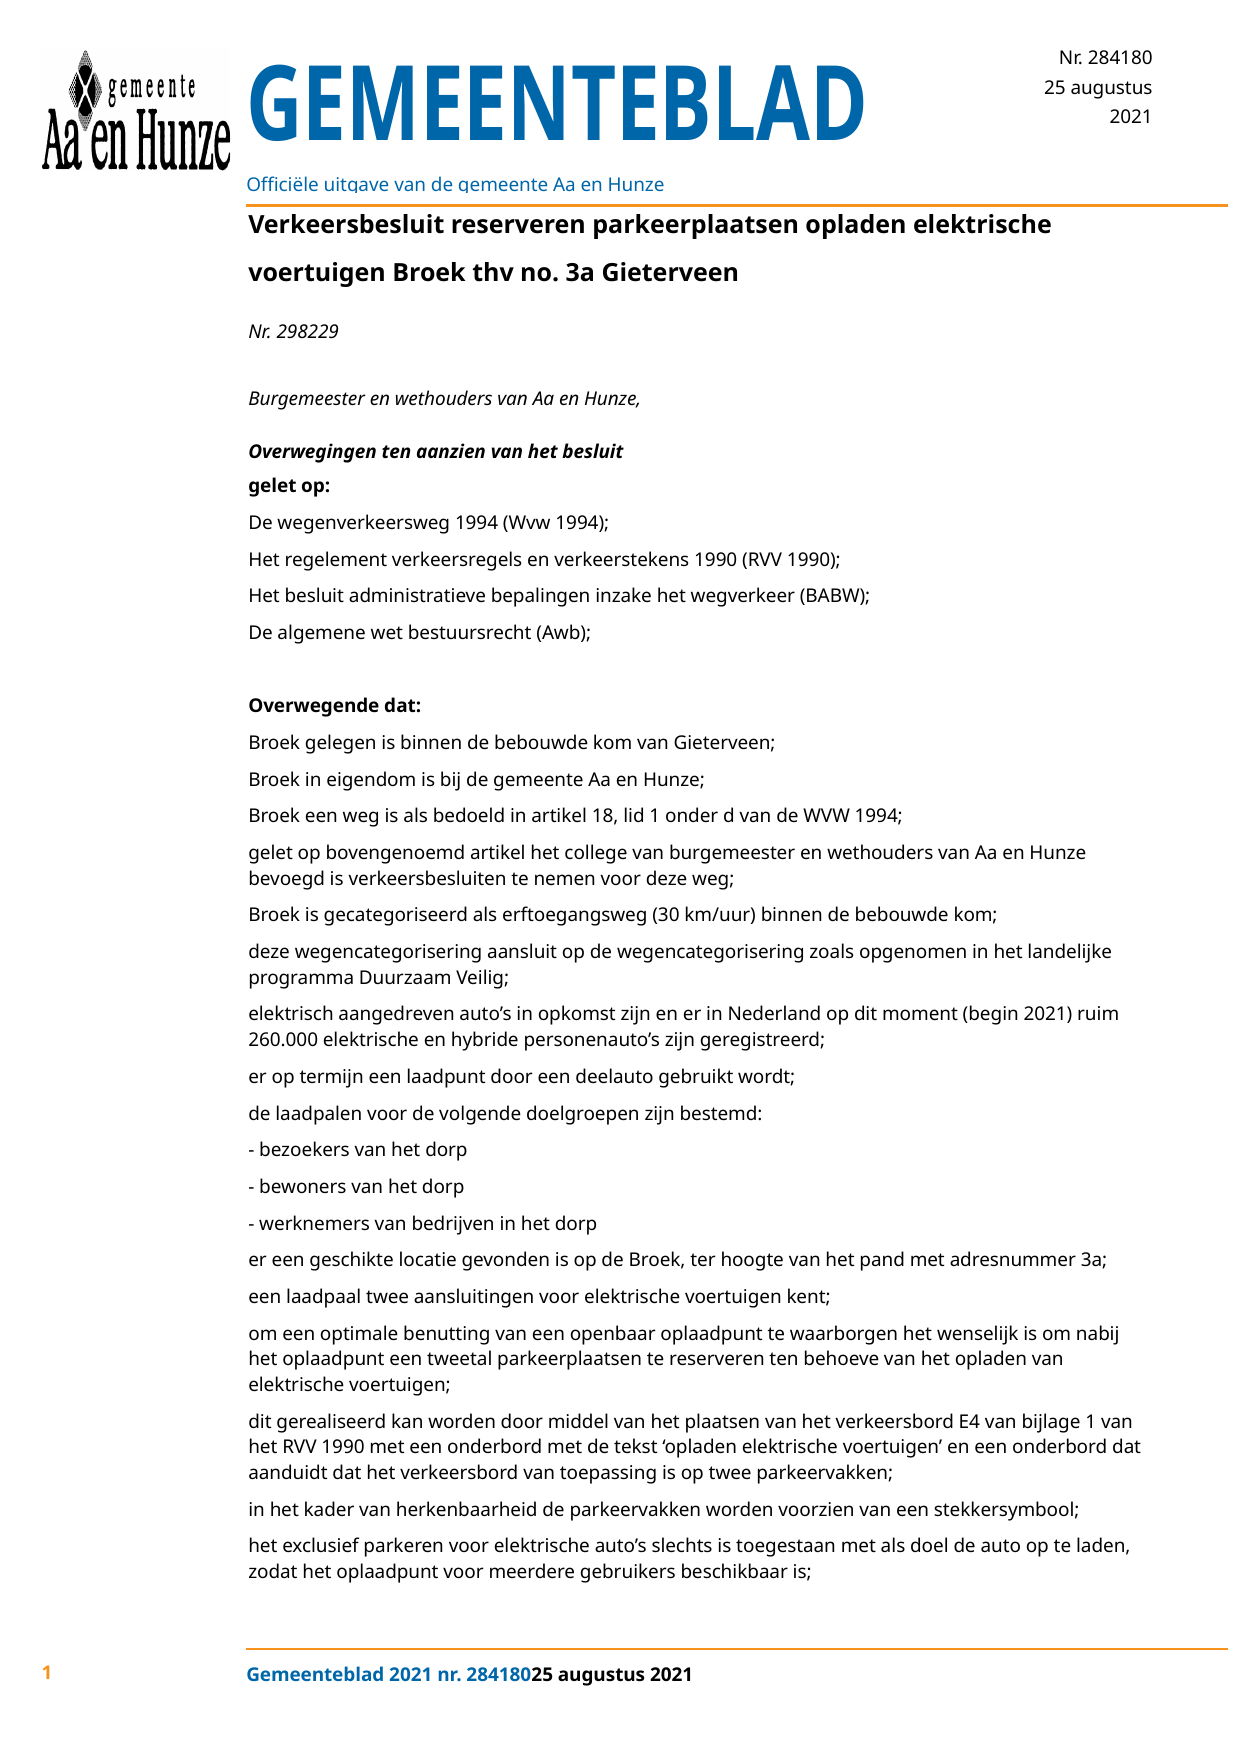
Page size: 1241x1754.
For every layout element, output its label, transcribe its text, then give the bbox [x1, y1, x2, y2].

picture [41, 47, 231, 172]
text elektrisch aangedreven auto’s in opkomst zijn en er in Nederland op dit moment (begin 2021) ruim 260.000 elektrische en hybride personenauto’s zijn geregistreerd; [248, 1001, 1152, 1052]
text er een geschikte locatie gevonden is op de Broek, ter hoogte van het pand met adresnummer 3a; [248, 1246, 1152, 1272]
text gelet op bovengenoemd artikel het college van burgemeester en wethouders van Aa en Hunze bevoegd is verkeersbesluiten te nemen voor deze weg; [248, 839, 1152, 891]
text Broek is gecategoriseerd als erftoegangsweg (30 km/uur) binnen de bebouwde kom; [248, 902, 1152, 927]
text er op termijn een laadpunt door een deelauto gebruikt wordt; [248, 1063, 1152, 1089]
text dit gerealiseerd kan worden door middel van het plaatsen van het verkeersbord E4 van bijlage 1 van het RVV 1990 met een onderbord met de tekst ‘opladen elektrische voertuigen’ en een onderbord dat aanduidt dat het verkeersbord van toepassing is op twee parkeervakken; [248, 1408, 1152, 1485]
text De algemene wet bestuursrecht (Awb); [248, 619, 1152, 645]
text Broek een weg is als bedoeld in artikel 18, lid 1 onder d van de WVW 1994; [248, 802, 1152, 828]
text - bezoekers van het dorp [248, 1136, 1152, 1162]
text een laadpaal twee aansluitingen voor elektrische voertuigen kent; [248, 1283, 1152, 1309]
text in het kader van herkenbaarheid de parkeervakken worden voorzien van een stekkersymbool; [248, 1496, 1152, 1522]
text De wegenverkeersweg 1994 (Wvw 1994); [248, 509, 1152, 535]
text Nr. 298229 [248, 318, 1152, 344]
text het exclusief parkeren voor elektrische auto’s slechts is toegestaan met als doel de auto op te laden, zodat het oplaadpunt voor meerdere gebruikers beschikbaar is; [248, 1533, 1152, 1584]
text - werknemers van bedrijven in het dorp [248, 1210, 1152, 1235]
text Het regelement verkeersregels en verkeerstekens 1990 (RVV 1990); [248, 546, 1152, 572]
text Overwegingen ten aanzien van het besluit [248, 438, 1152, 464]
text Het besluit administratieve bepalingen inzake het wegverkeer (BABW); [248, 582, 1152, 608]
text Burgemeester en wethouders van Aa en Hunze, [248, 386, 1152, 411]
text om een optimale benutting van een openbaar oplaadpunt te waarborgen het wenselijk is om nabij het oplaadpunt een tweetal parkeerplaatsen te reserveren ten behoeve van het opladen van elektrische voertuigen; [248, 1320, 1152, 1397]
text gelet op: [248, 472, 1152, 498]
text - bewoners van het dorp [248, 1173, 1152, 1199]
text Broek gelegen is binnen de bebouwde kom van Gieterveen; [248, 729, 1152, 755]
text Overwegende dat: [248, 692, 1152, 718]
text deze wegencategorisering aansluit op de wegencategorisering zoals opgenomen in het landelijke programma Duurzaam Veilig; [248, 938, 1152, 990]
text Verkeersbesluit reserveren parkeerplaatsen opladen elektrische voertuigen Broek thv no. 3a Gieterveen [248, 207, 1152, 288]
text Broek in eigendom is bij de gemeente Aa en Hunze; [248, 766, 1152, 792]
text de laadpalen voor de volgende doelgroepen zijn bestemd: [248, 1100, 1152, 1125]
